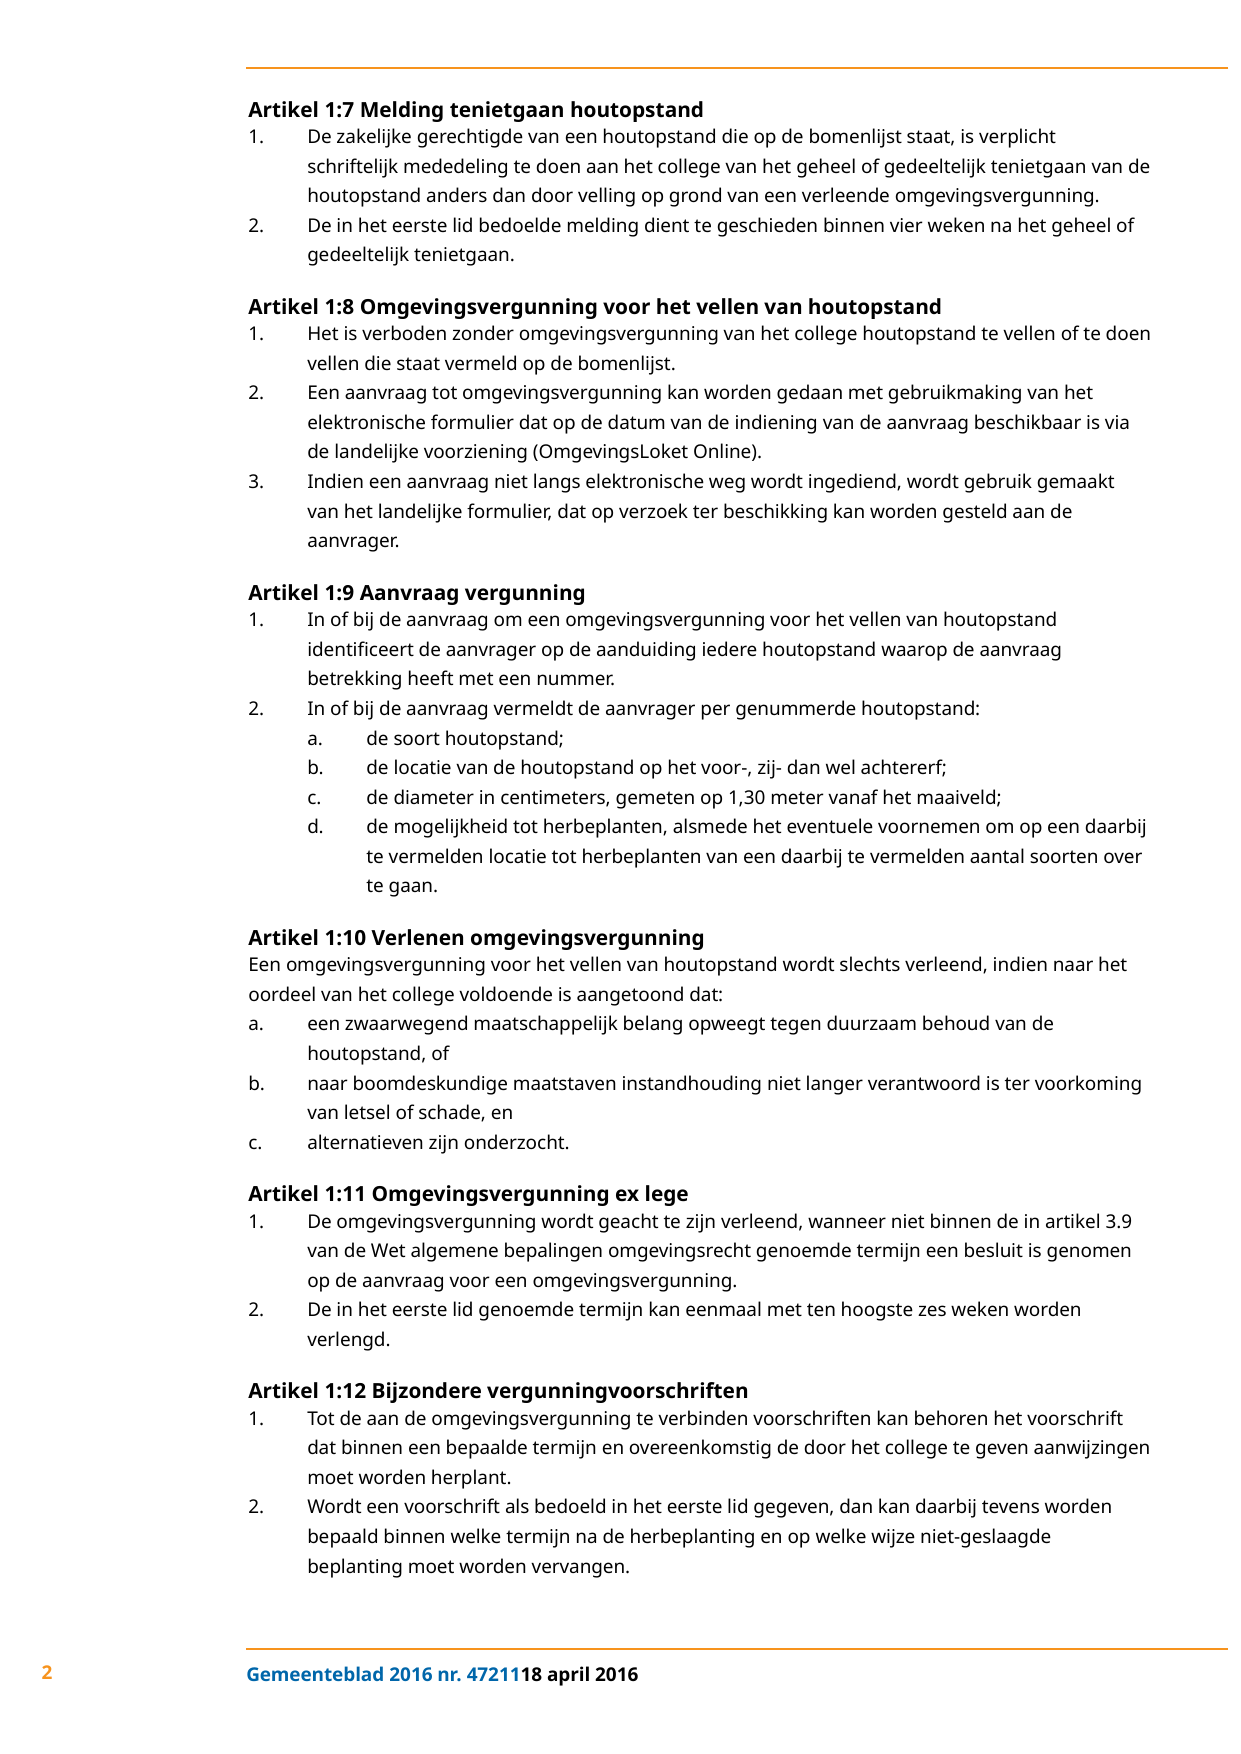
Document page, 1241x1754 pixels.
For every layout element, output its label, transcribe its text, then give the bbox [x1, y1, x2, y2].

text Artikel 1:8 Omgevingsvergunning voor het vellen van houtopstand [248, 292, 1152, 320]
list In of bij de aanvraag vermeldt de aanvrager per genummerde houtopstand: [248, 695, 1152, 721]
text Artikel 1:9 Aanvraag vergunning [248, 578, 1152, 606]
list Een aanvraag tot omgevingsvergunning kan worden gedaan met gebruikmaking van het elektronische formulier dat op de datum van de indiening van de aanvraag beschikbaar is via de landelijke voorziening (OmgevingsLoket Online). [248, 379, 1152, 464]
list de soort houtopstand; [307, 725, 1152, 750]
list In of bij de aanvraag om een omgevingsvergunning voor het vellen van houtopstand identificeert de aanvrager op de aanduiding iedere houtopstand waarop de aanvraag betrekking heeft met een nummer. [248, 606, 1152, 691]
list alternatieven zijn onderzocht. [248, 1129, 1152, 1155]
list naar boomdeskundige maatstaven instandhouding niet langer verantwoord is ter voorkoming van letsel of schade, en [248, 1070, 1152, 1125]
picture [41, 47, 231, 172]
list Tot de aan de omgevingsvergunning te verbinden voorschriften kan behoren het voorschrift dat binnen een bepaalde termijn en overeenkomstig de door het college te geven aanwijzingen moet worden herplant. [248, 1405, 1152, 1490]
list de diameter in centimeters, gemeten op 1,30 meter vanaf het maaiveld; [307, 784, 1152, 809]
list De omgevingsvergunning wordt geacht te zijn verleend, wanneer niet binnen de in artikel 3.9 van de Wet algemene bepalingen omgevingsrecht genoemde termijn een besluit is genomen op de aanvraag voor een omgevingsvergunning. [248, 1208, 1152, 1293]
list De zakelijke gerechtigde van een houtopstand die op de bomenlijst staat, is verplicht schriftelijk mededeling te doen aan het college van het geheel of gedeeltelijk tenietgaan van de houtopstand anders dan door velling op grond van een verleende omgevingsvergunning. [248, 123, 1152, 208]
text Artikel 1:7 Melding tenietgaan houtopstand [248, 95, 1152, 123]
text Artikel 1:12 Bijzondere vergunningvoorschriften [248, 1377, 1152, 1405]
list een zwaarwegend maatschappelijk belang opweegt tegen duurzaam behoud van de houtopstand, of [248, 1011, 1152, 1066]
text Artikel 1:10 Verlenen omgevingsvergunning [248, 923, 1152, 951]
list De in het eerste lid bedoelde melding dient te geschieden binnen vier weken na het geheel of gedeeltelijk tenietgaan. [248, 212, 1152, 267]
list Indien een aanvraag niet langs elektronische weg wordt ingediend, wordt gebruik gemaakt van het landelijke formulier, dat op verzoek ter beschikking kan worden gesteld aan de aanvrager. [248, 468, 1152, 553]
list Het is verboden zonder omgevingsvergunning van het college houtopstand te vellen of te doen vellen die staat vermeld op de bomenlijst. [248, 320, 1152, 376]
text Een omgevingsvergunning voor het vellen van houtopstand wordt slechts verleend, indien naar het oordeel van het college voldoende is aangetoond dat: [248, 951, 1152, 1007]
list de mogelijkheid tot herbeplanten, alsmede het eventuele voornemen om op een daarbij te vermelden locatie tot herbeplanten van een daarbij te vermelden aantal soorten over te gaan. [307, 813, 1152, 898]
list de locatie van de houtopstand op het voor-, zij- dan wel achtererf; [307, 754, 1152, 780]
list De in het eerste lid genoemde termijn kan eenmaal met ten hoogste zes weken worden verlengd. [248, 1297, 1152, 1352]
list Wordt een voorschrift als bedoeld in het eerste lid gegeven, dan kan daarbij tevens worden bepaald binnen welke termijn na de herbeplanting en op welke wijze niet-geslaagde beplanting moet worden vervangen. [248, 1494, 1152, 1579]
text Artikel 1:11 Omgevingsvergunning ex lege [248, 1179, 1152, 1208]
